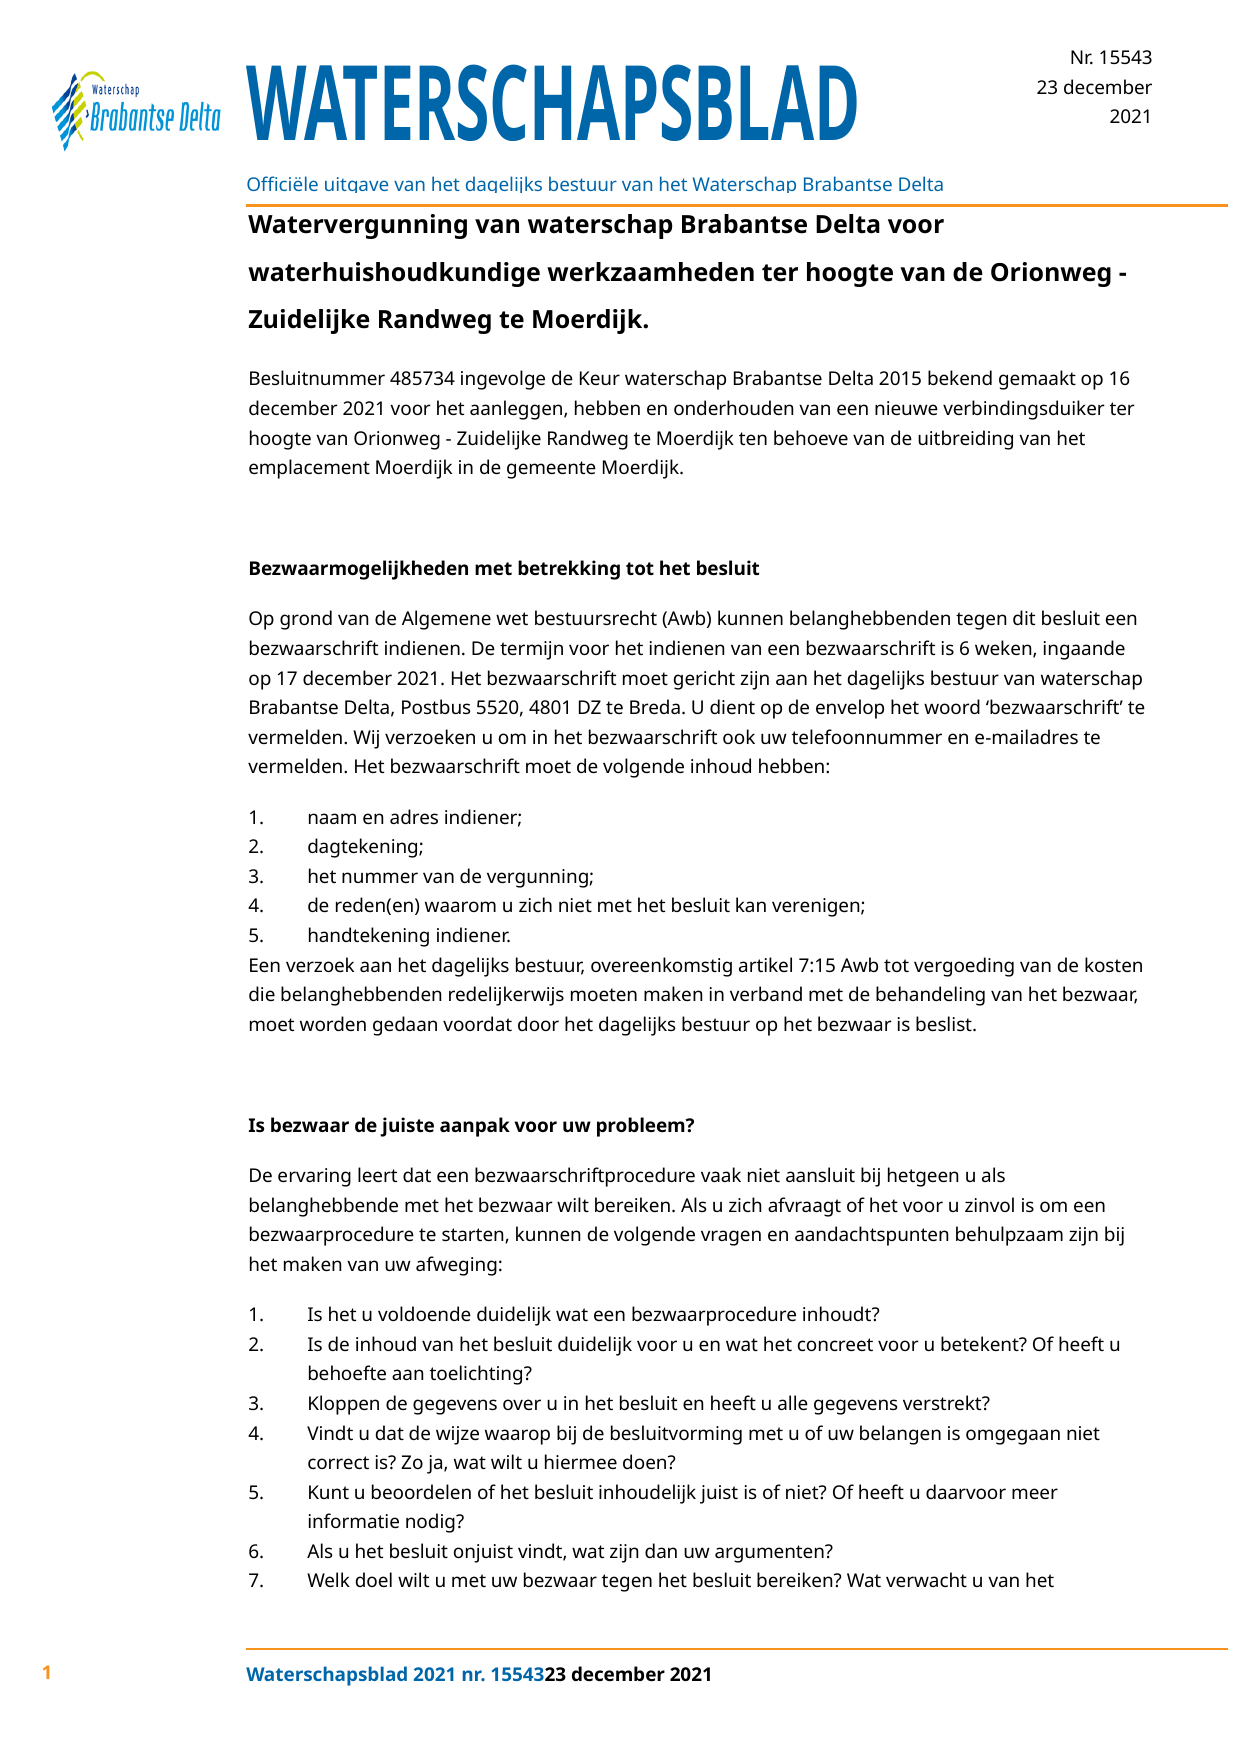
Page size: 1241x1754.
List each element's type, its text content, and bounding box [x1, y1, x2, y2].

text Is bezwaar de juiste aanpak voor uw probleem? [248, 1112, 1152, 1137]
list Welk doel wilt u met uw bezwaar tegen het besluit bereiken? Wat verwacht u van het [248, 1568, 1152, 1593]
picture [41, 47, 231, 172]
list naam en adres indiener; [248, 804, 1152, 829]
list Is de inhoud van het besluit duidelijk voor u en wat het concreet voor u betekent? Of heeft u behoefte aan toelichting? [248, 1331, 1152, 1386]
list het nummer van de vergunning; [248, 863, 1152, 889]
text Een verzoek aan het dagelijks bestuur, overeenkomstig artikel 7:15 Awb tot vergoeding van de kosten die belanghebbenden redelijkerwijs moeten maken in verband met de behandeling van het bezwaar, moet worden gedaan voordat door het dagelijks bestuur op het bezwaar is beslist. [248, 952, 1152, 1037]
text Watervergunning van waterschap Brabantse Delta voor waterhuishoudkundige werkzaamheden ter hoogte van de Orionweg - Zuidelijke Randweg te Moerdijk. [248, 207, 1152, 336]
list Vindt u dat de wijze waarop bij de besluitvorming met u of uw belangen is omgegaan niet correct is? Zo ja, wat wilt u hiermee doen? [248, 1420, 1152, 1475]
list dagtekening; [248, 833, 1152, 859]
text Bezwaarmogelijkheden met betrekking tot het besluit [248, 555, 1152, 581]
text De ervaring leert dat een bezwaarschriftprocedure vaak niet aansluit bij hetgeen u als belanghebbende met het bezwaar wilt bereiken. Als u zich afvraagt of het voor u zinvol is om een bezwaarprocedure te starten, kunnen de volgende vragen en aandachtspunten behulpzaam zijn bij het maken van uw afweging: [248, 1162, 1152, 1277]
list Als u het besluit onjuist vindt, wat zijn dan uw argumenten? [248, 1538, 1152, 1564]
text Besluitnummer 485734 ingevolge de Keur waterschap Brabantse Delta 2015 bekend gemaakt op 16 december 2021 voor het aanleggen, hebben en onderhouden van een nieuwe verbindingsduiker ter hoogte van Orionweg - Zuidelijke Randweg te Moerdijk ten behoeve van de uitbreiding van het emplacement Moerdijk in de gemeente Moerdijk. [248, 366, 1152, 480]
list Kunt u beoordelen of het besluit inhoudelijk juist is of niet? Of heeft u daarvoor meer informatie nodig? [248, 1479, 1152, 1534]
list Is het u voldoende duidelijk wat een bezwaarprocedure inhoudt? [248, 1301, 1152, 1327]
text Op grond van de Algemene wet bestuursrecht (Awb) kunnen belanghebbenden tegen dit besluit een bezwaarschrift indienen. De termijn voor het indienen van een bezwaarschrift is 6 weken, ingaande op 17 december 2021. Het bezwaarschrift moet gericht zijn aan het dagelijks bestuur van waterschap Brabantse Delta, Postbus 5520, 4801 DZ te Breda. U dient op de envelop het woord ‘bezwaarschrift’ te vermelden. Wij verzoeken u om in het bezwaarschrift ook uw telefoonnummer en e‑mailadres te vermelden. Het bezwaarschrift moet de volgende inhoud hebben: [248, 606, 1152, 779]
list handtekening indiener. [248, 922, 1152, 948]
list Kloppen de gegevens over u in het besluit en heeft u alle gegevens verstrekt? [248, 1390, 1152, 1416]
list de reden(en) waarom u zich niet met het besluit kan verenigen; [248, 893, 1152, 918]
